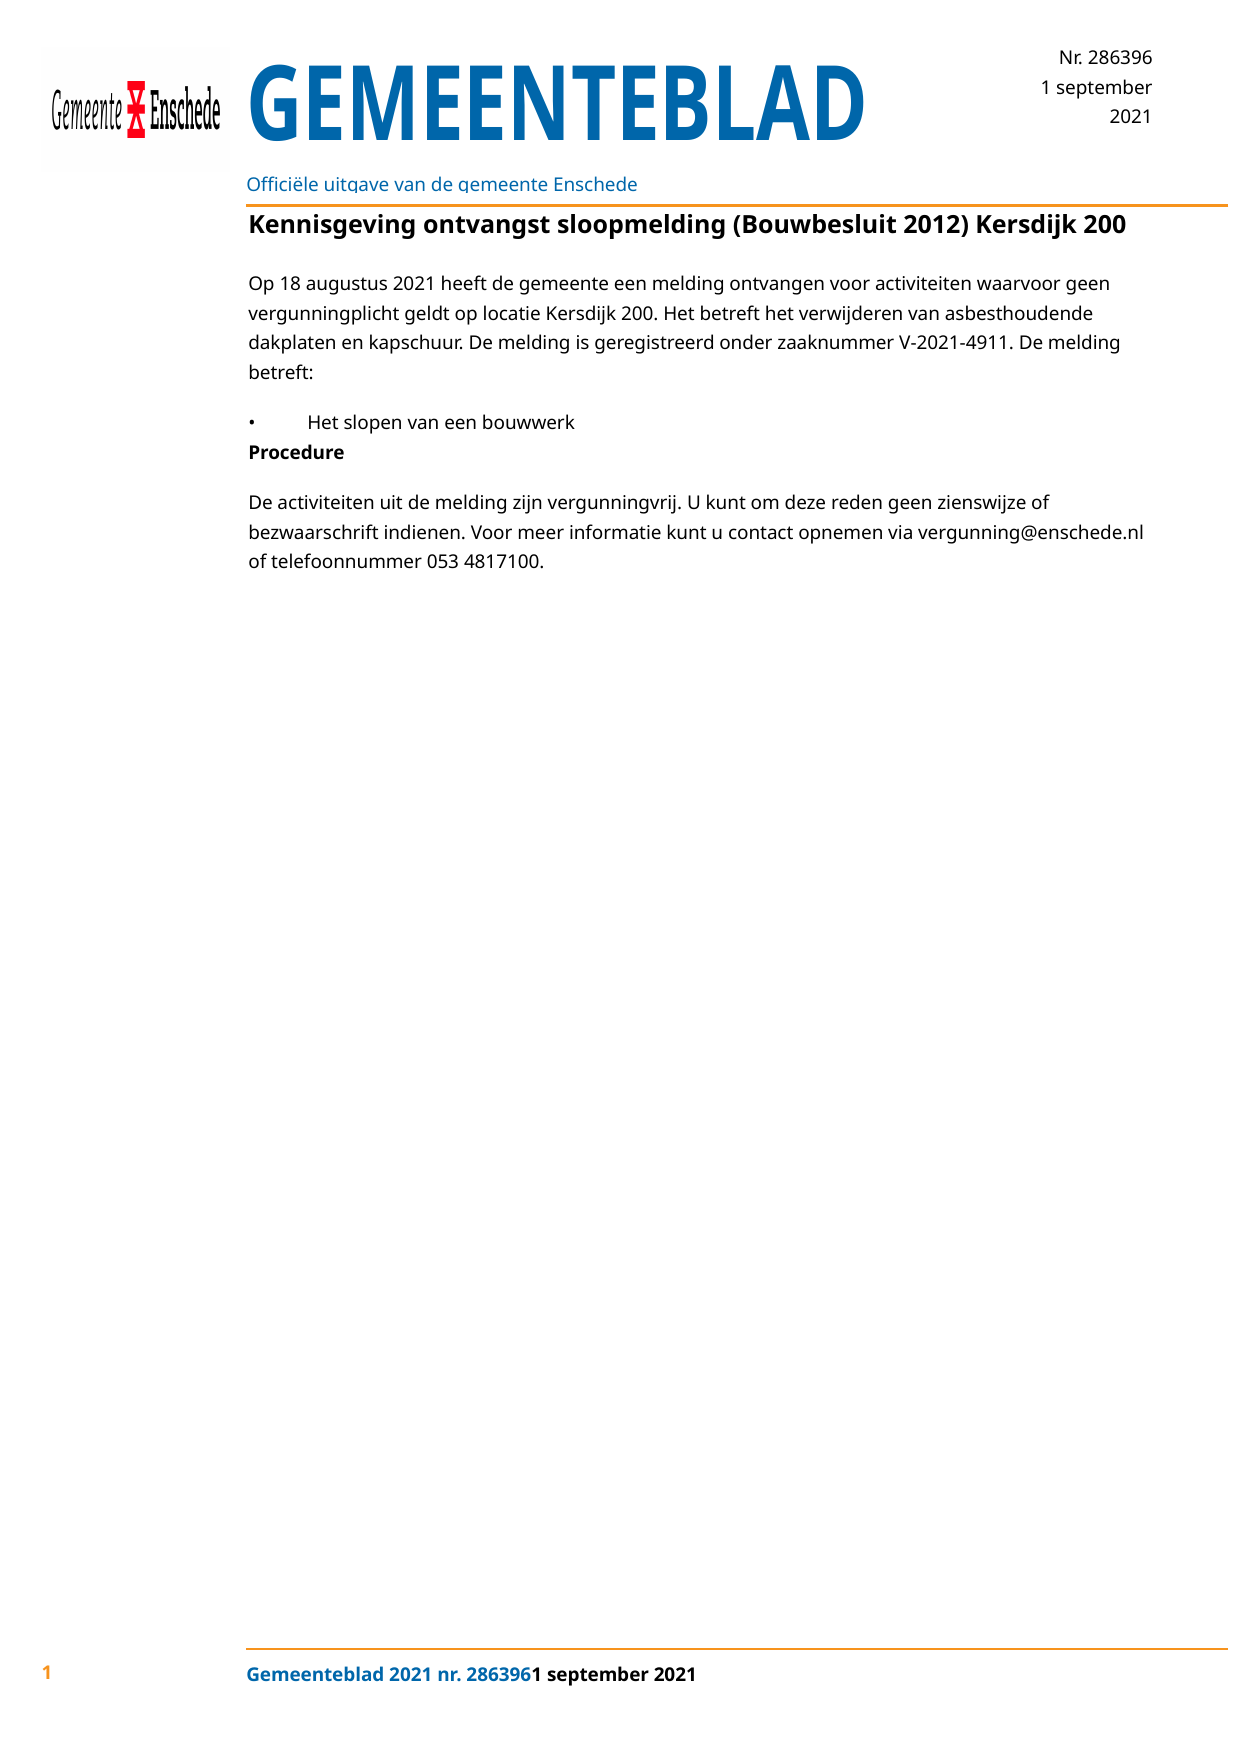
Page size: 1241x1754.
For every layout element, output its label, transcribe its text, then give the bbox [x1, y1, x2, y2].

text Procedure [248, 439, 1152, 465]
list Het slopen van een bouwwerk [248, 409, 1152, 435]
text De activiteiten uit de melding zijn vergunningvrij. U kunt om deze reden geen zienswijze of bezwaarschrift indienen. Voor meer informatie kunt u contact opnemen via vergunning@enschede.nl of telefoonnummer 053 4817100. [248, 489, 1152, 574]
text Op 18 augustus 2021 heeft de gemeente een melding ontvangen voor activiteiten waarvoor geen vergunningplicht geldt op locatie Kersdijk 200. Het betreft het verwijderen van asbesthoudende dakplaten en kapschuur. De melding is geregistreerd onder zaaknummer V-2021-4911. De melding betreft: [248, 270, 1152, 385]
picture [41, 47, 231, 172]
text Kennisgeving ontvangst sloopmelding (Bouwbesluit 2012) Kersdijk 200 [248, 207, 1152, 241]
